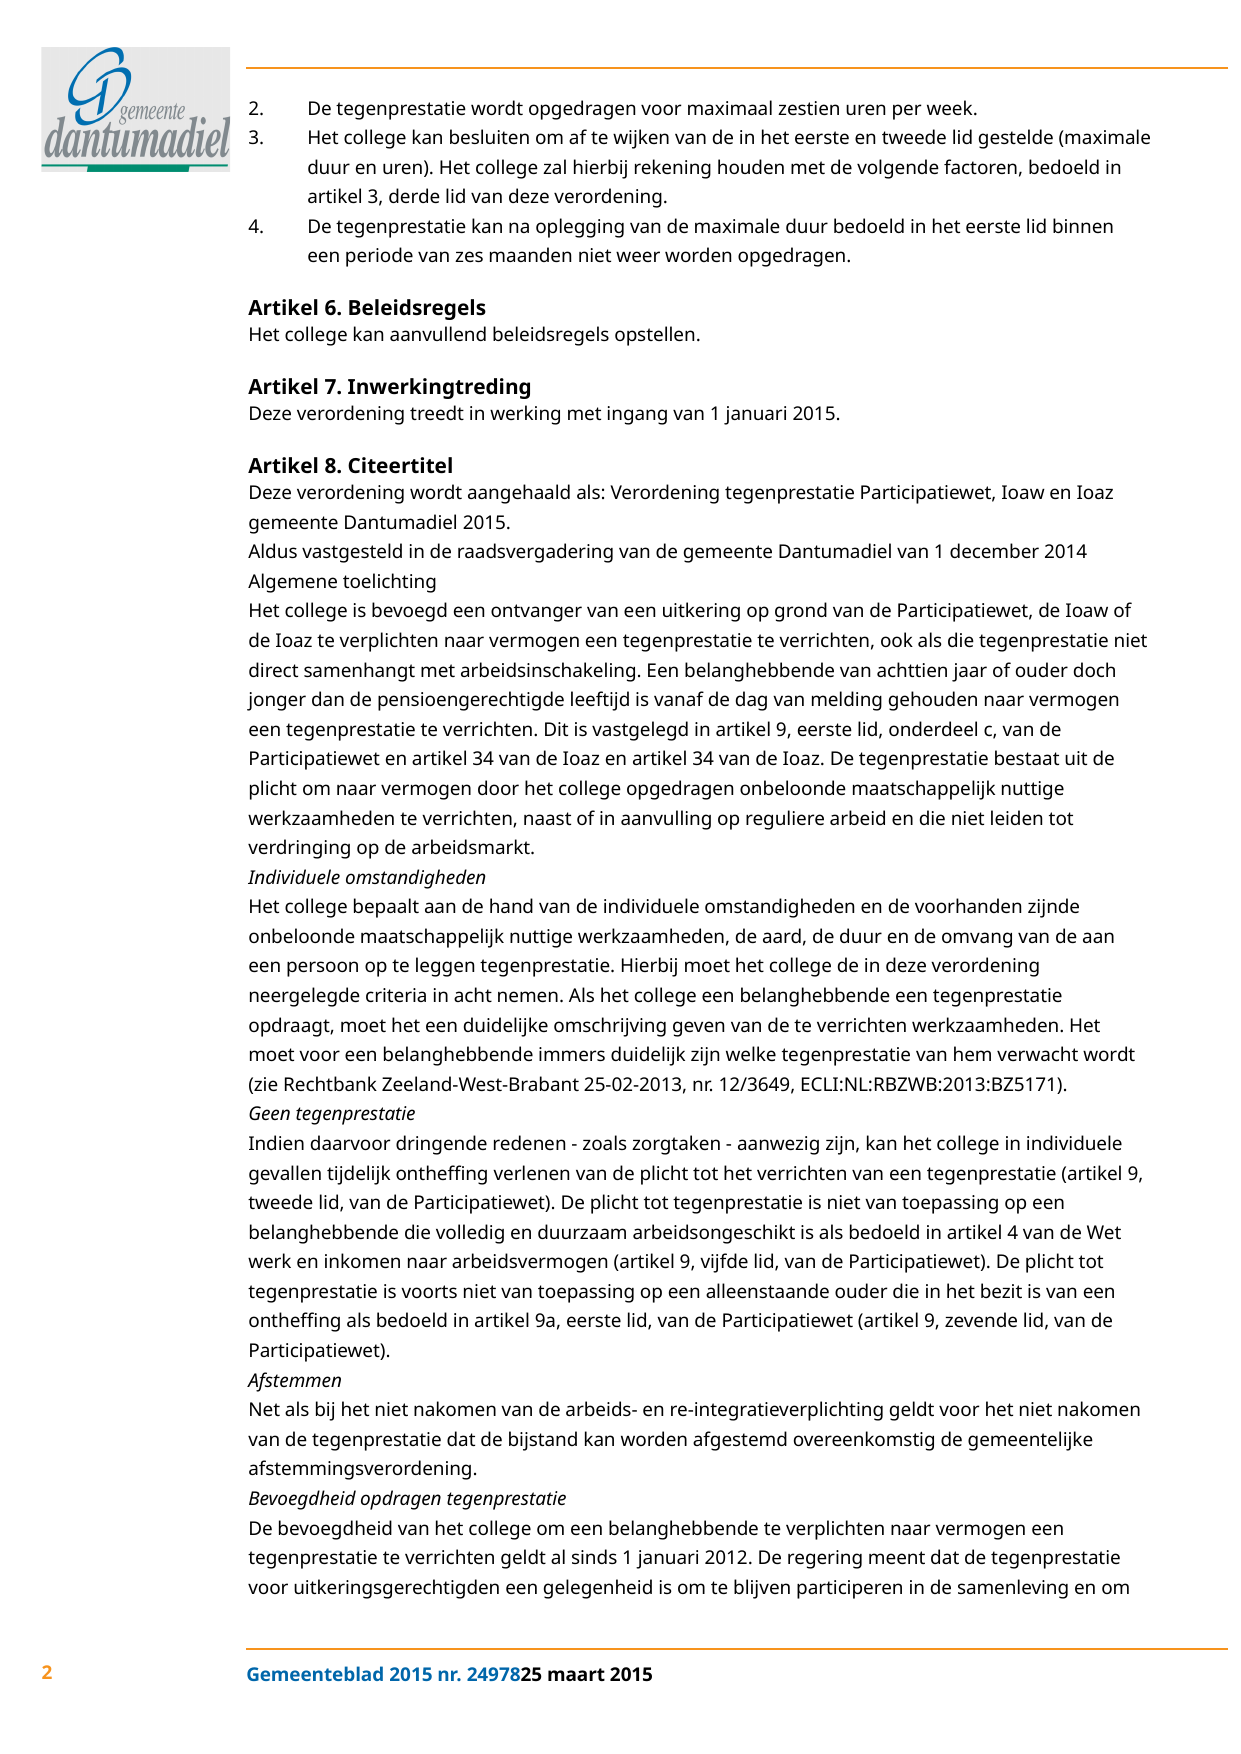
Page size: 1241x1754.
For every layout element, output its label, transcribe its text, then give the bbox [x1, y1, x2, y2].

text Geen tegenprestatie [248, 1101, 1152, 1126]
text Het college bepaalt aan de hand van de individuele omstandigheden en de voorhanden zijnde onbeloonde maatschappelijk nuttige werkzaamheden, de aard, de duur en de omvang van de aan een persoon op te leggen tegenprestatie. Hierbij moet het college de in deze verordening neergelegde criteria in acht nemen. Als het college een belanghebbende een tegenprestatie opdraagt, moet het een duidelijke omschrijving geven van de te verrichten werkzaamheden. Het moet voor een belanghebbende immers duidelijk zijn welke tegenprestatie van hem verwacht wordt (zie Rechtbank Zeeland-West-Brabant 25-02-2013, nr. 12/3649, ECLI:NL:RBZWB:2013:BZ5171). [248, 893, 1152, 1097]
text Het college is bevoegd een ontvanger van een uitkering op grond van de Participatiewet, de Ioaw of de Ioaz te verplichten naar vermogen een tegenprestatie te verrichten, ook als die tegenprestatie niet direct samenhangt met arbeidsinschakeling. Een belanghebbende van achttien jaar of ouder doch jonger dan de pensioengerechtigde leeftijd is vanaf de dag van melding gehouden naar vermogen een tegenprestatie te verrichten. Dit is vastgelegd in artikel 9, eerste lid, onderdeel c, van de Participatiewet en artikel 34 van de Ioaz en artikel 34 van de Ioaz. De tegenprestatie bestaat uit de plicht om naar vermogen door het college opgedragen onbeloonde maatschappelijk nuttige werkzaamheden te verrichten, naast of in aanvulling op reguliere arbeid en die niet leiden tot verdringing op de arbeidsmarkt. [248, 598, 1152, 860]
text Net als bij het niet nakomen van de arbeids- en re-integratieverplichting geldt voor het niet nakomen van de tegenprestatie dat de bijstand kan worden afgestemd overeenkomstig de gemeentelijke afstemmingsverordening. [248, 1396, 1152, 1481]
text Individuele omstandigheden [248, 864, 1152, 889]
text Indien daarvoor dringende redenen - zoals zorgtaken - aanwezig zijn, kan het college in individuele gevallen tijdelijk ontheffing verlenen van de plicht tot het verrichten van een tegenprestatie (artikel 9, tweede lid, van de Participatiewet). De plicht tot tegenprestatie is niet van toepassing op een belanghebbende die volledig en duurzaam arbeidsongeschikt is als bedoeld in artikel 4 van de Wet werk en inkomen naar arbeidsvermogen (artikel 9, vijfde lid, van de Participatiewet). De plicht tot tegenprestatie is voorts niet van toepassing op een alleenstaande ouder die in het bezit is van een ontheffing als bedoeld in artikel 9a, eerste lid, van de Participatiewet (artikel 9, zevende lid, van de Participatiewet). [248, 1130, 1152, 1363]
text De bevoegdheid van het college om een belanghebbende te verplichten naar vermogen een tegenprestatie te verrichten geldt al sinds 1 januari 2012. De regering meent dat de tegenprestatie voor uitkeringsgerechtigden een gelegenheid is om te blijven participeren in de samenleving en om [248, 1515, 1152, 1599]
text Deze verordening wordt aangehaald als: Verordening tegenprestatie Participatiewet, Ioaw en Ioaz gemeente Dantumadiel 2015. [248, 479, 1152, 534]
text Aldus vastgesteld in de raadsvergadering van de gemeente Dantumadiel van 1 december 2014 [248, 538, 1152, 564]
list De tegenprestatie wordt opgedragen voor maximaal zestien uren per week. [248, 95, 1152, 121]
picture [41, 47, 231, 172]
text Bevoegdheid opdragen tegenprestatie [248, 1485, 1152, 1511]
list Het college kan besluiten om af te wijken van de in het eerste en tweede lid gestelde (maximale duur en uren). Het college zal hierbij rekening houden met de volgende factoren, bedoeld in artikel 3, derde lid van deze verordening. [248, 124, 1152, 209]
text Artikel 8. Citeertitel [248, 451, 1152, 479]
text Algemene toelichting [248, 568, 1152, 594]
text Afstemmen [248, 1367, 1152, 1392]
list De tegenprestatie kan na oplegging van de maximale duur bedoeld in het eerste lid binnen een periode van zes maanden niet weer worden opgedragen. [248, 213, 1152, 268]
text Artikel 6. Beleidsregels [248, 293, 1152, 322]
text Artikel 7. Inwerkingtreding [248, 372, 1152, 400]
text Het college kan aanvullend beleidsregels opstellen. [248, 322, 1152, 347]
text Deze verordening treedt in werking met ingang van 1 januari 2015. [248, 400, 1152, 426]
